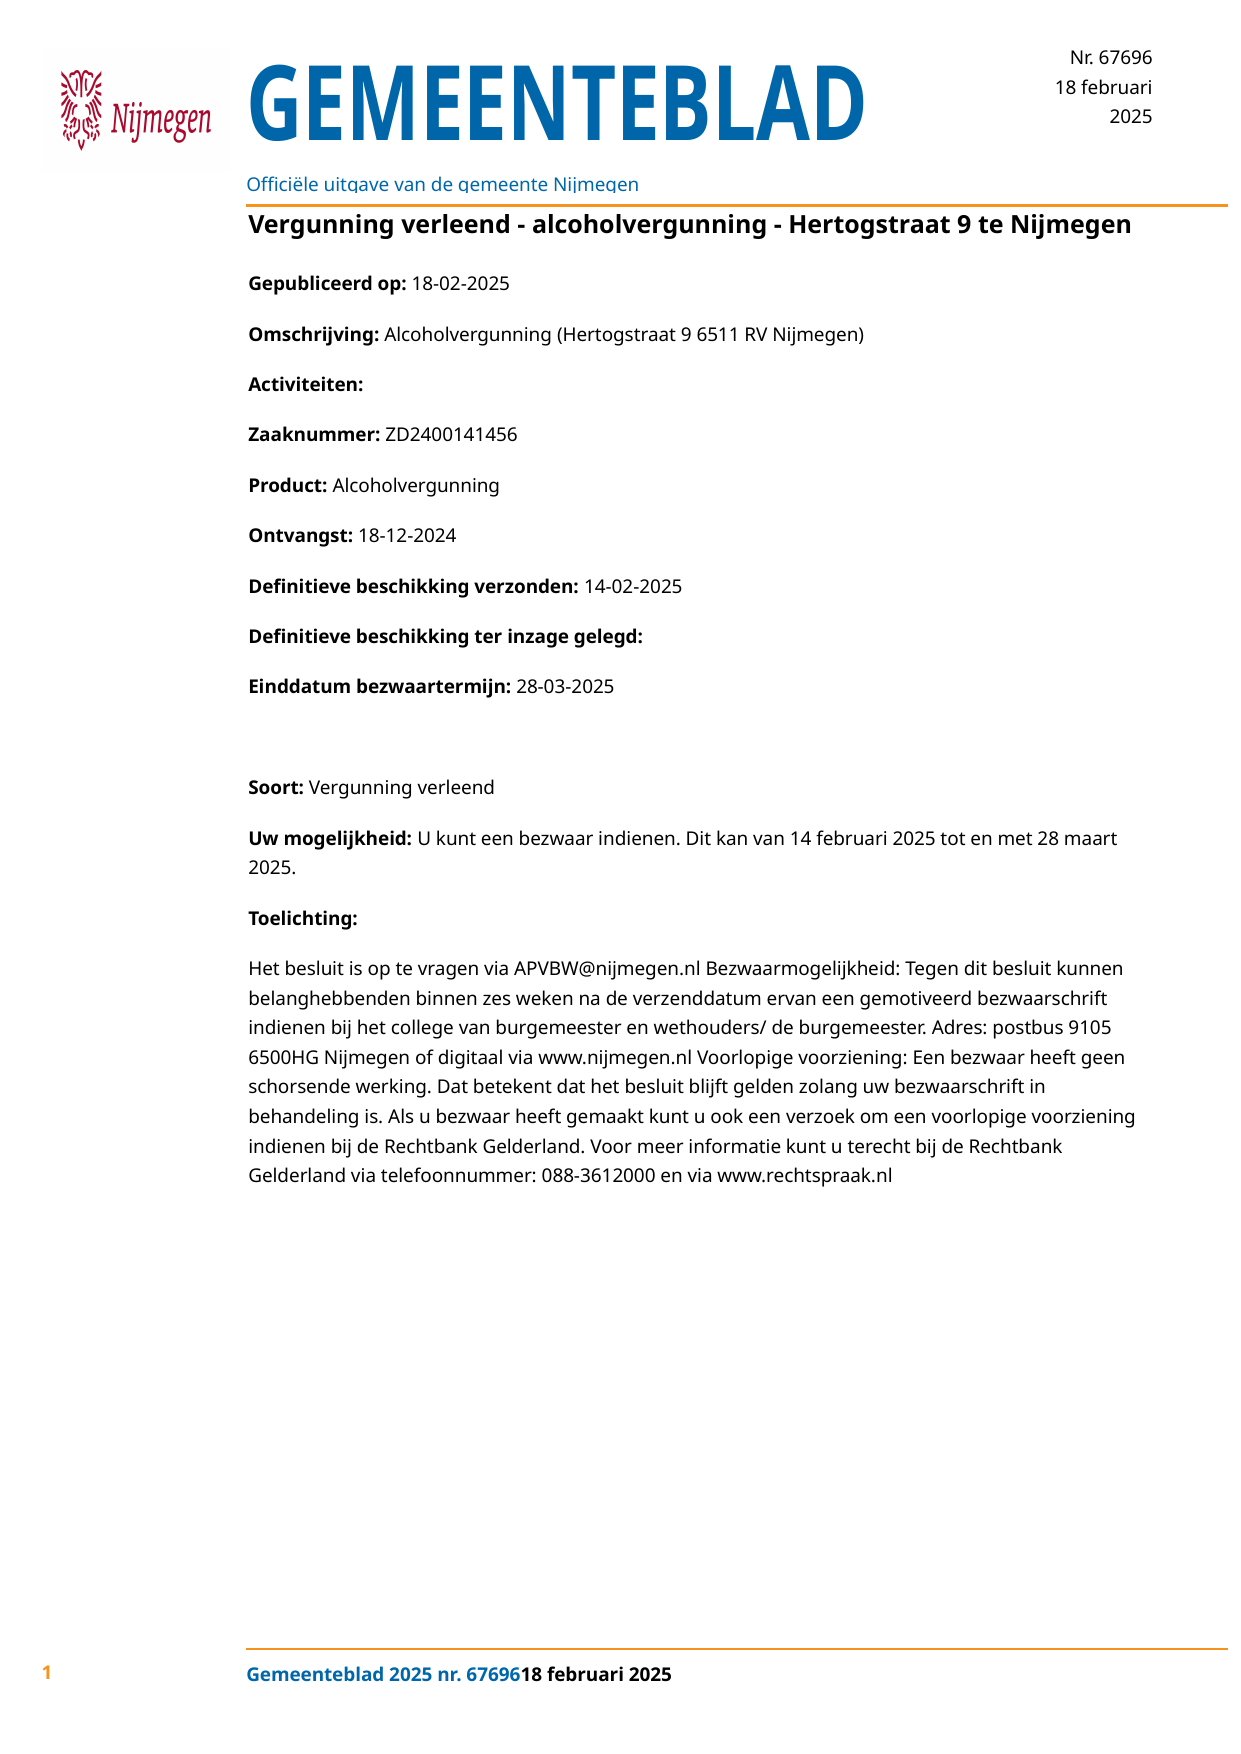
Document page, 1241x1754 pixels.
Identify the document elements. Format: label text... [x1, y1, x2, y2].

text Einddatum bezwaartermijn: 28-03-2025 [248, 674, 1152, 699]
text Omschrijving: Alcoholvergunning (Hertogstraat 9 6511 RV Nijmegen) [248, 321, 1152, 346]
text Activiteiten: [248, 371, 1152, 397]
text Definitieve beschikking verzonden: 14-02-2025 [248, 573, 1152, 598]
text Vergunning verleend - alcoholvergunning - Hertogstraat 9 te Nijmegen [248, 207, 1152, 241]
text Het besluit is op te vragen via APVBW@nijmegen.nl Bezwaarmogelijkheid: Tegen dit besluit kunnen belanghebbenden binnen zes weken na de verzenddatum ervan een gemotiveerd bezwaarschrift indienen bij het college van burgemeester en wethouders/ de burgemeester. Adres: postbus 9105 6500HG Nijmegen of digitaal via www.nijmegen.nl Voorlopige voorziening: Een bezwaar heeft geen schorsende werking. Dat betekent dat het besluit blijft gelden zolang uw bezwaarschrift in behandeling is. Als u bezwaar heeft gemaakt kunt u ook een verzoek om een voorlopige voorziening indienen bij de Rechtbank Gelderland. Voor meer informatie kunt u terecht bij de Rechtbank Gelderland via telefoonnummer: 088-3612000 en via www.rechtspraak.nl [248, 955, 1152, 1188]
text Product: Alcoholvergunning [248, 472, 1152, 498]
text Definitieve beschikking ter inzage gelegd: [248, 623, 1152, 649]
text Gepubliceerd op: 18-02-2025 [248, 270, 1152, 296]
text Soort: Vergunning verleend [248, 774, 1152, 800]
text Zaaknummer: ZD2400141456 [248, 422, 1152, 447]
text Ontvangst: 18-12-2024 [248, 522, 1152, 548]
text Uw mogelijkheid: U kunt een bezwaar indienen. Dit kan van 14 februari 2025 tot en met 28 maart 2025. [248, 825, 1152, 880]
picture [41, 47, 231, 172]
text Toelichting: [248, 905, 1152, 931]
